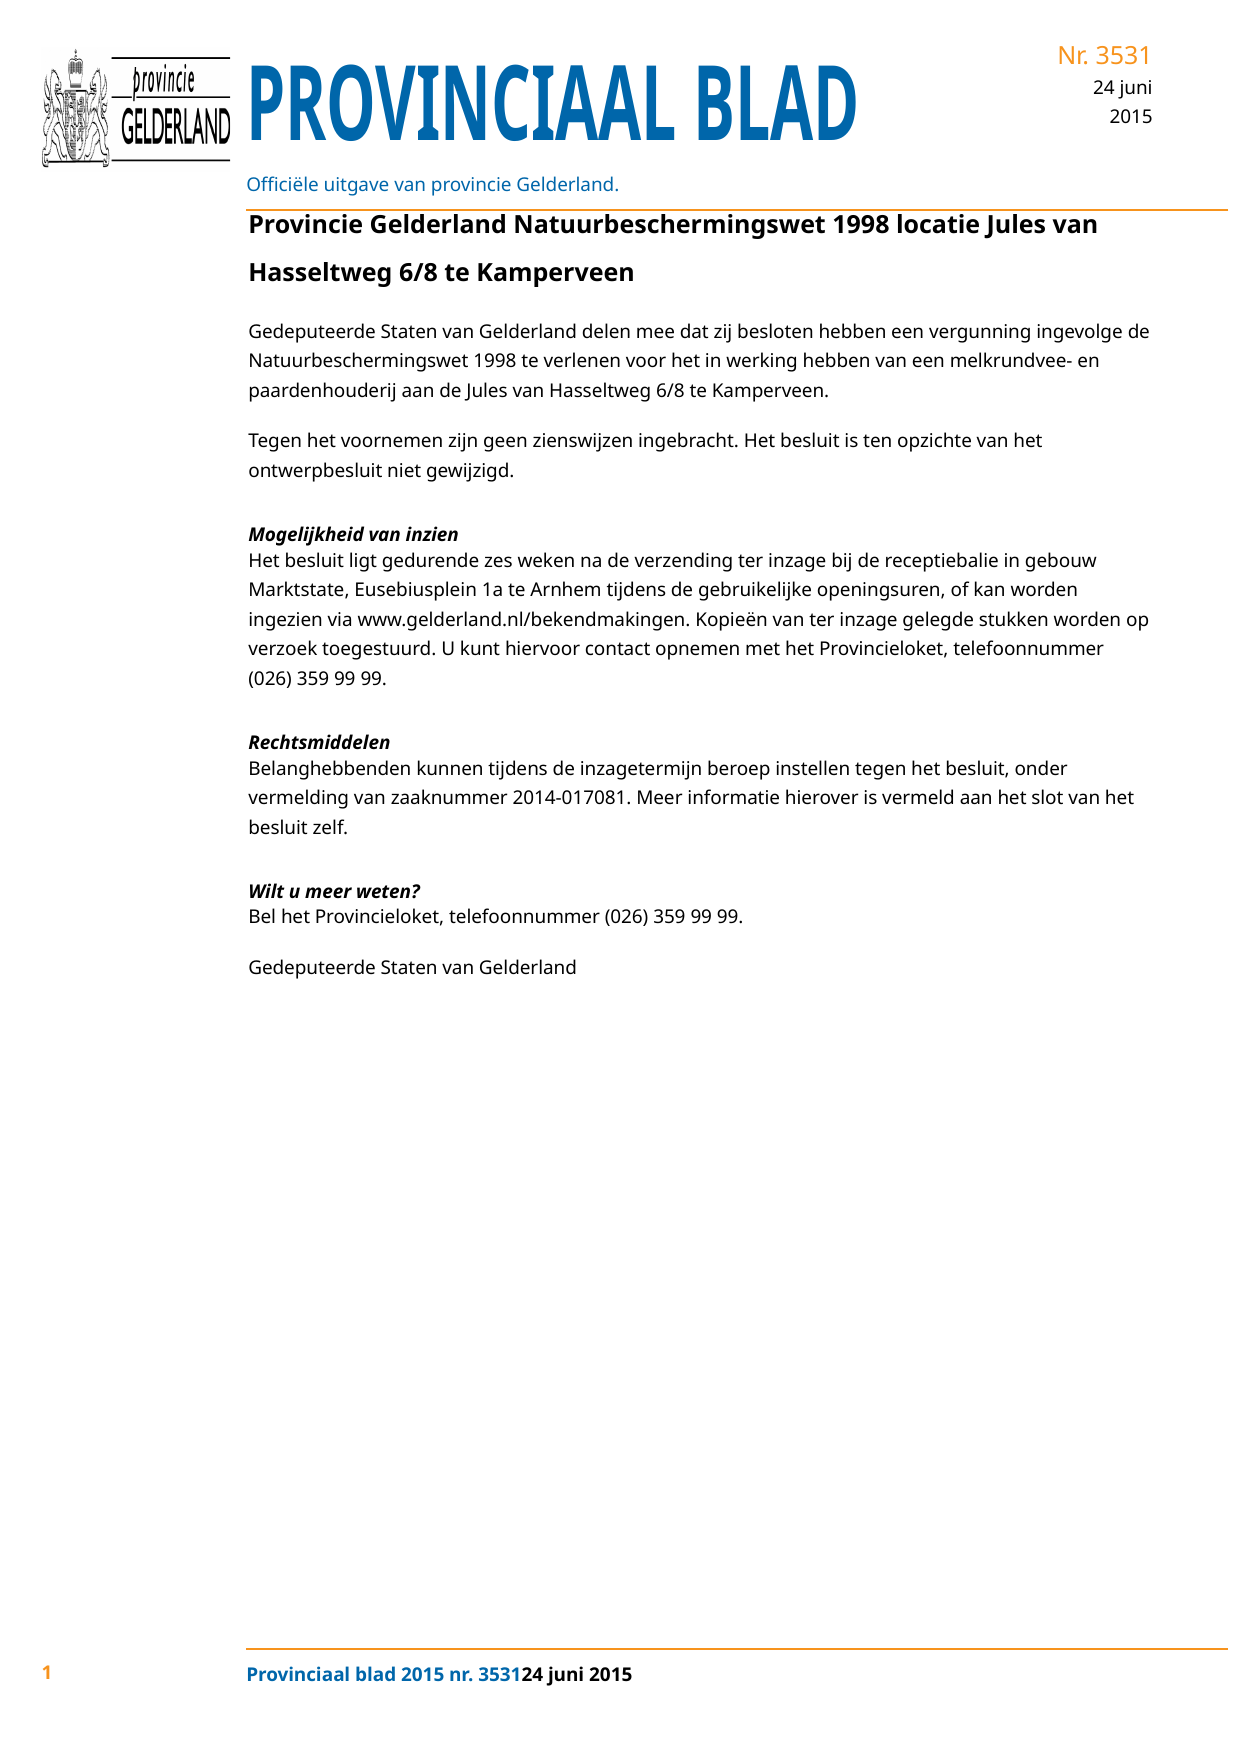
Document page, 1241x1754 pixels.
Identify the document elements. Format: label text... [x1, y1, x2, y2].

text Gedeputeerde Staten van Gelderland [248, 954, 1152, 980]
text Tegen het voornemen zijn geen zienswijzen ingebracht. Het besluit is ten opzichte van het ontwerpbesluit niet gewijzigd. [248, 427, 1152, 483]
text Bel het Provincieloket, telefoonnummer (026) 359 99 99. [248, 904, 1152, 929]
text Mogelijkheid van inzien [248, 521, 1152, 547]
text Het besluit ligt gedurende zes weken na de verzending ter inzage bij de receptiebalie in gebouw Marktstate, Eusebiusplein 1a te Arnhem tijdens de gebruikelijke openingsuren, of kan worden ingezien via www.gelderland.nl/bekendmakingen. Kopieën van ter inzage gelegde stukken worden op verzoek toegestuurd. U kunt hiervoor contact opnemen met het Provincieloket, telefoonnummer (026) 359 99 99. [248, 547, 1152, 691]
text Belanghebbenden kunnen tijdens de inzagetermijn beroep instellen tegen het besluit, onder vermelding van zaaknummer 2014-017081. Meer informatie hierover is vermeld aan het slot van het besluit zelf. [248, 755, 1152, 840]
text Provincie Gelderland Natuurbeschermingswet 1998 locatie Jules van Hasseltweg 6/8 te Kamperveen [248, 211, 1152, 288]
text Rechtsmiddelen [248, 729, 1152, 755]
text Wilt u meer weten? [248, 878, 1152, 904]
picture [41, 47, 231, 172]
text Gedeputeerde Staten van Gelderland delen mee dat zij besloten hebben een vergunning ingevolge de Natuurbeschermingswet 1998 te verlenen voor het in werking hebben van een melkrundvee- en paardenhouderij aan de Jules van Hasseltweg 6/8 te Kamperveen. [248, 318, 1152, 403]
